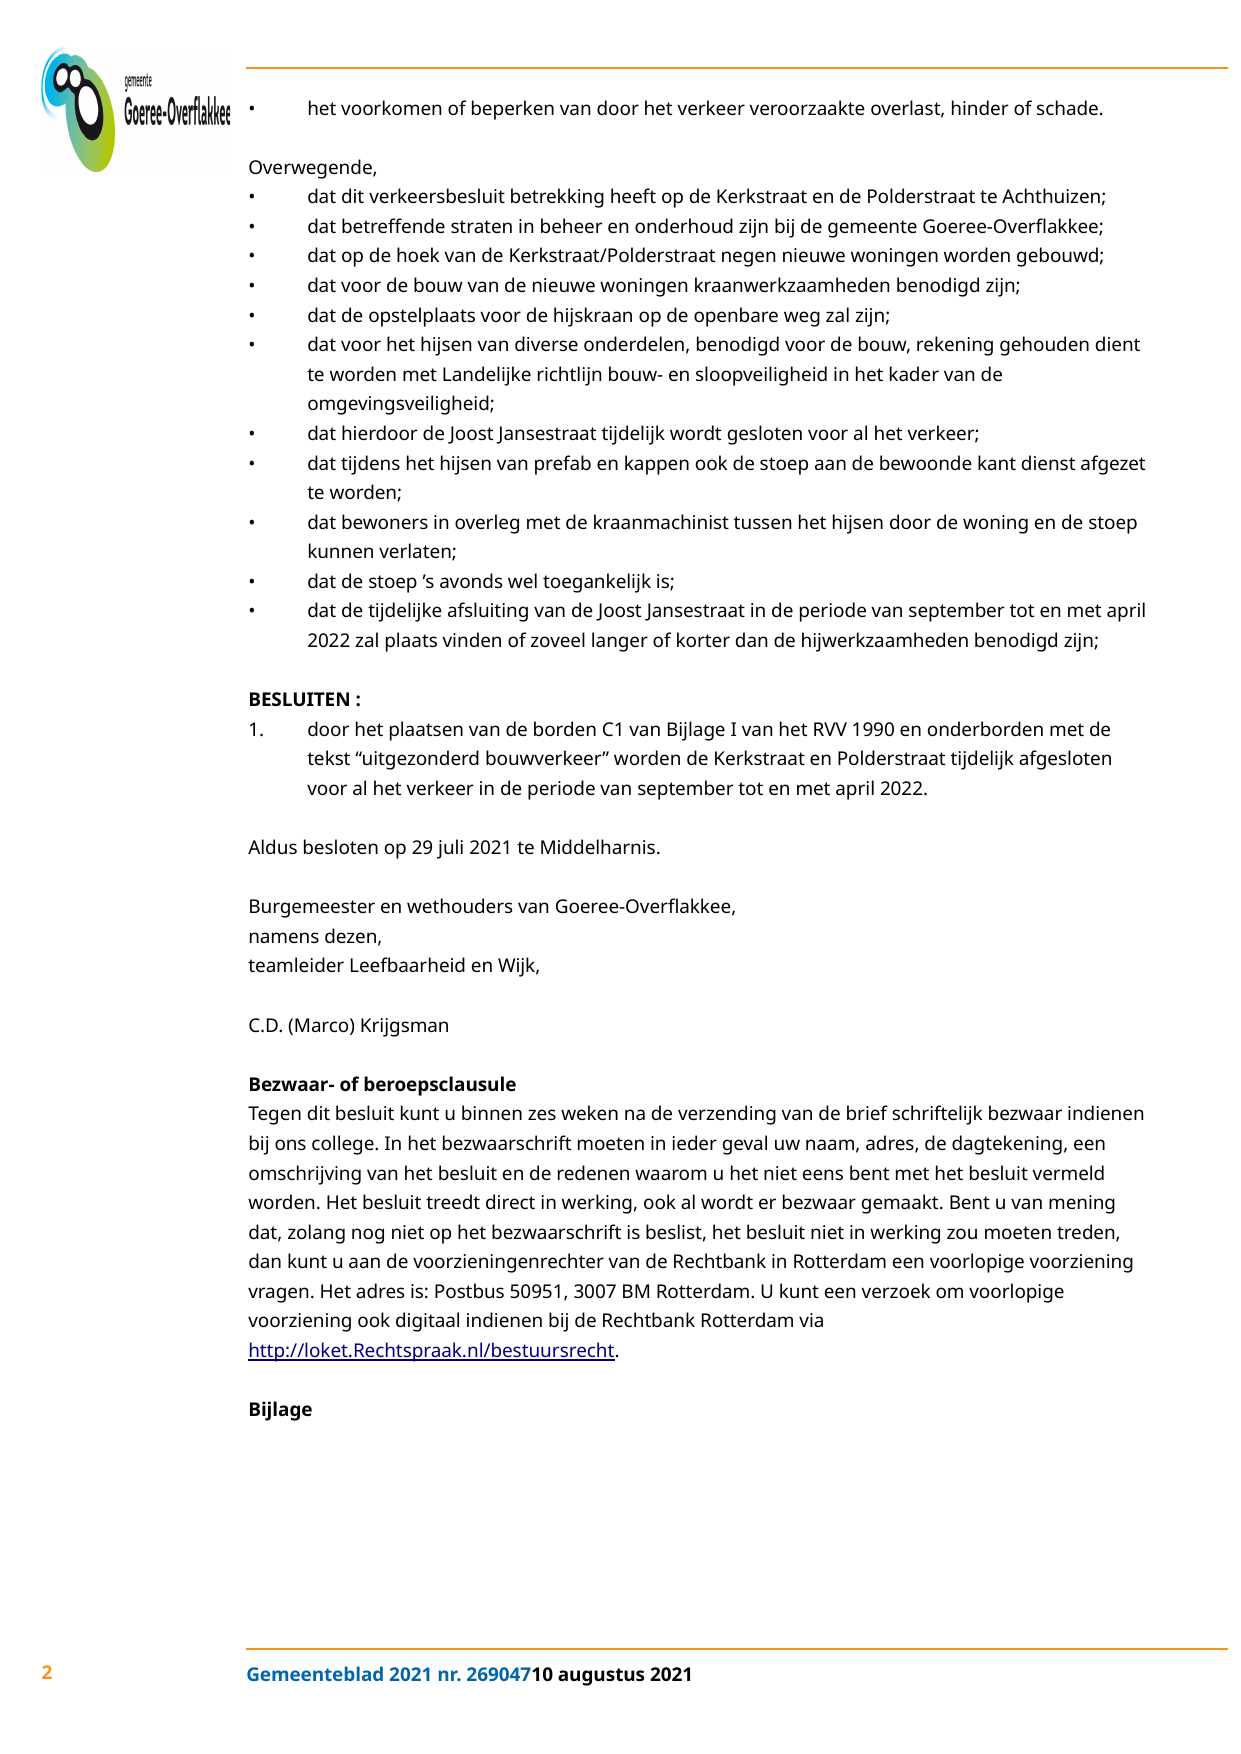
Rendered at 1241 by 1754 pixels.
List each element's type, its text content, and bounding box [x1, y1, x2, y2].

list dat betreffende straten in beheer en onderhoud zijn bij de gemeente Goeree-Overflakkee; [248, 213, 1152, 239]
text Aldus besloten op 29 juli 2021 te Middelharnis. [248, 834, 1152, 860]
list het voorkomen of beperken van door het verkeer veroorzaakte overlast, hinder of schade. [248, 95, 1152, 121]
text Tegen dit besluit kunt u binnen zes weken na de verzending van de brief schriftelijk bezwaar indienen bij ons college. In het bezwaarschrift moeten in ieder geval uw naam, adres, de dagtekening, een omschrijving van het besluit en de redenen waarom u het niet eens bent met het besluit vermeld worden. Het besluit treedt direct in werking, ook al wordt er bezwaar gemaakt. Bent u van mening dat, zolang nog niet op het bezwaarschrift is beslist, het besluit niet in werking zou moeten treden, dan kunt u aan de voorzieningenrechter van de Rechtbank in Rotterdam een voorlopige voorziening vragen. Het adres is: Postbus 50951, 3007 BM Rotterdam. U kunt een verzoek om voorlopige voorziening ook digitaal indienen bij de Rechtbank Rotterdam via http://loket.Rechtspraak.nl/bestuursrecht. [248, 1101, 1152, 1363]
text C.D. (Marco) Krijgsman [248, 1012, 1152, 1038]
list door het plaatsen van de borden C1 van Bijlage I van het RVV 1990 en onderborden met de tekst “uitgezonderd bouwverkeer” worden de Kerkstraat en Polderstraat tijdelijk afgesloten voor al het verkeer in de periode van september tot en met april 2022. [248, 716, 1152, 801]
text Bezwaar- of beroepsclausule [248, 1071, 1152, 1097]
text Overwegende, [248, 154, 1152, 180]
list dat hierdoor de Joost Jansestraat tijdelijk wordt gesloten voor al het verkeer; [248, 420, 1152, 446]
list dat voor het hijsen van diverse onderdelen, benodigd voor de bouw, rekening gehouden dient te worden met Landelijke richtlijn bouw- en sloopveiligheid in het kader van de omgevingsveiligheid; [248, 331, 1152, 416]
text Burgemeester en wethouders van Goeree-Overflakkee, [248, 893, 1152, 919]
text Bijlage [248, 1396, 1152, 1422]
list dat tijdens het hijsen van prefab en kappen ook de stoep aan de bewoonde kant dienst afgezet te worden; [248, 450, 1152, 505]
picture [41, 47, 231, 172]
list dat de tijdelijke afsluiting van de Joost Jansestraat in de periode van september tot en met april 2022 zal plaats vinden of zoveel langer of korter dan de hijwerkzaamheden benodigd zijn; [248, 598, 1152, 653]
text BESLUITEN : [248, 686, 1152, 712]
list dat dit verkeersbesluit betrekking heeft op de Kerkstraat en de Polderstraat te Achthuizen; [248, 183, 1152, 209]
list dat de stoep ’s avonds wel toegankelijk is; [248, 568, 1152, 594]
text namens dezen, [248, 923, 1152, 949]
list dat op de hoek van de Kerkstraat/Polderstraat negen nieuwe woningen worden gebouwd; [248, 243, 1152, 268]
list dat de opstelplaats voor de hijskraan op de openbare weg zal zijn; [248, 302, 1152, 328]
list dat voor de bouw van de nieuwe woningen kraanwerkzaamheden benodigd zijn; [248, 272, 1152, 298]
text teamleider Leefbaarheid en Wijk, [248, 953, 1152, 978]
list dat bewoners in overleg met de kraanmachinist tussen het hijsen door de woning en de stoep kunnen verlaten; [248, 509, 1152, 564]
